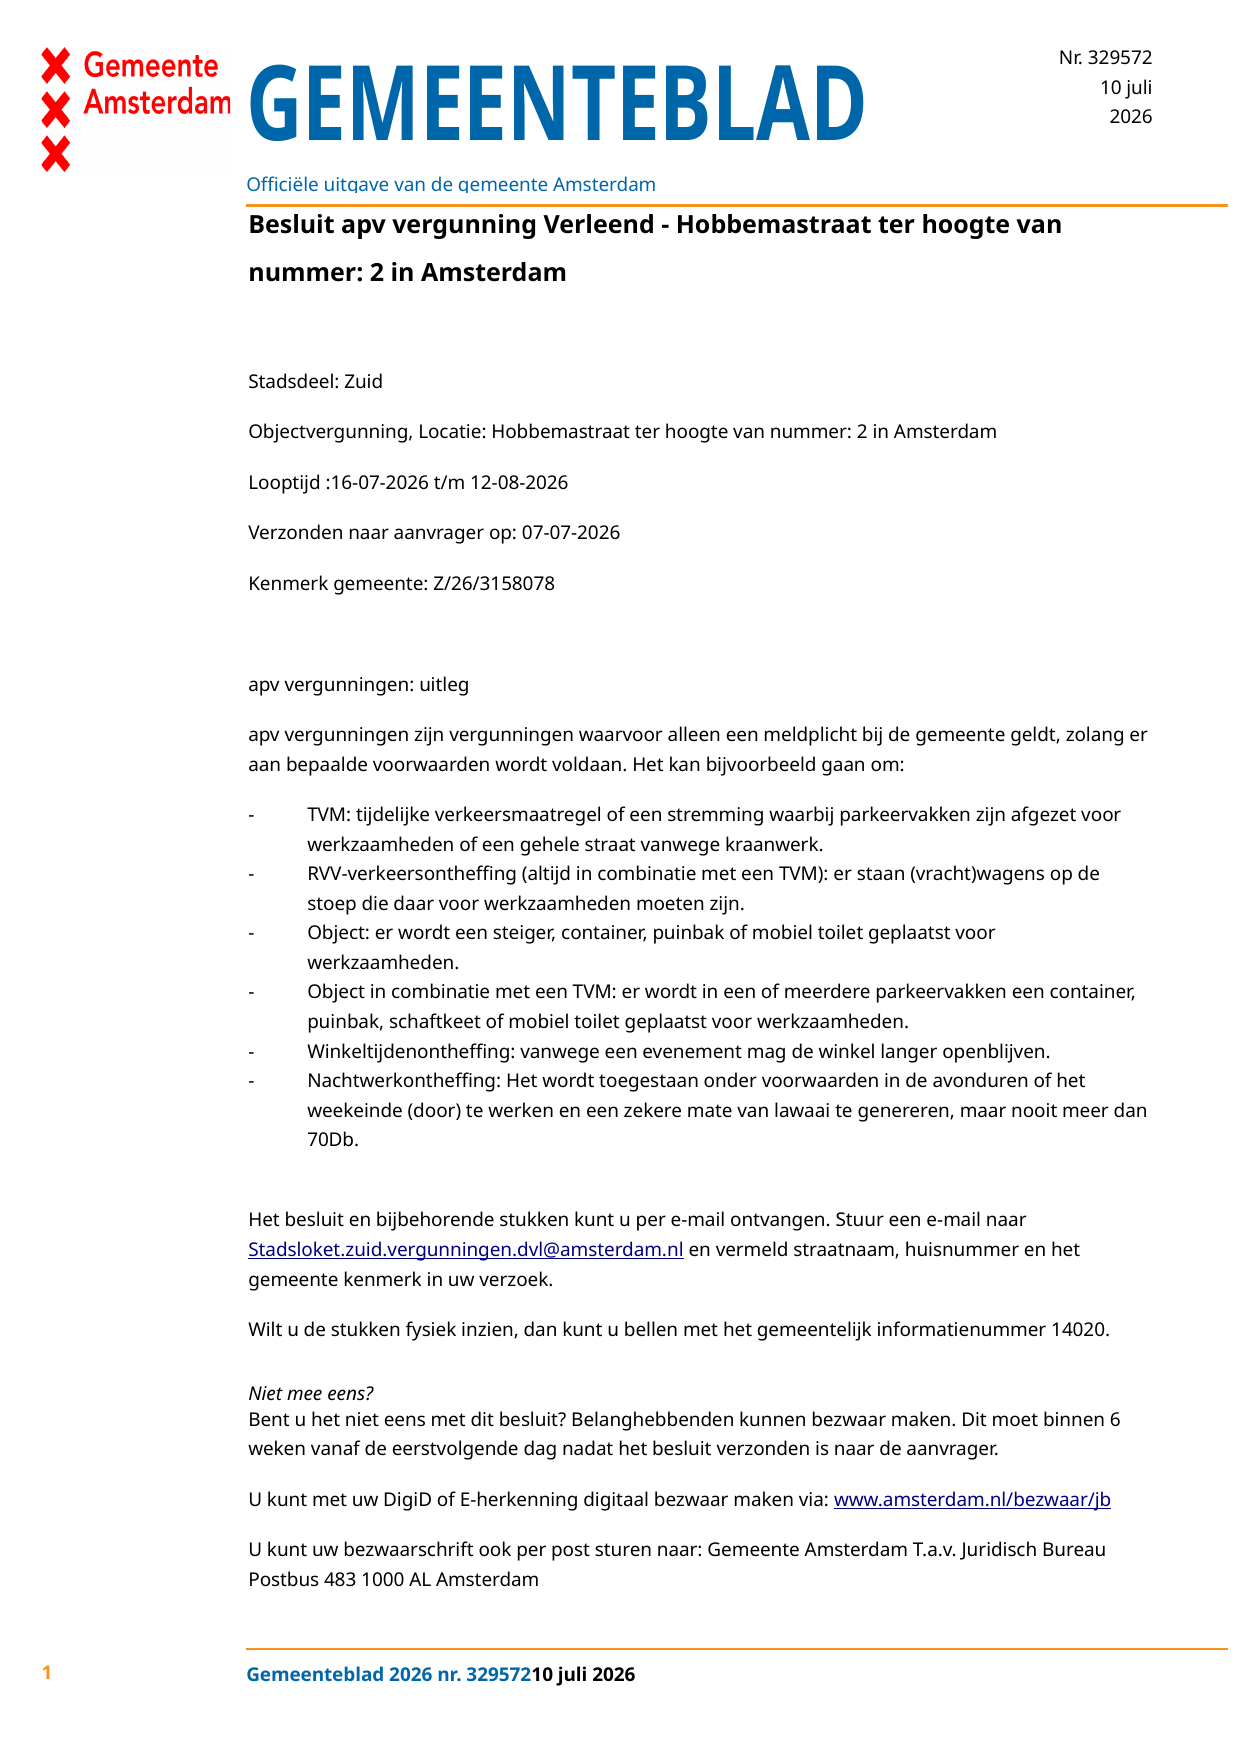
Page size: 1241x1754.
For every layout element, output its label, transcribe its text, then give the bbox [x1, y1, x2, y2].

text Kenmerk gemeente: Z/26/3158078 [248, 570, 1152, 596]
list Nachtwerkontheffing: Het wordt toegestaan onder voorwaarden in de avonduren of het weekeinde (door) te werken en een zekere mate van lawaai te genereren, maar nooit meer dan 70Db. [248, 1067, 1152, 1152]
text Bent u het niet eens met dit besluit? Belanghebbenden kunnen bezwaar maken. Dit moet binnen 6 weken vanaf de eerstvolgende dag nadat het besluit verzonden is naar de aanvrager. [248, 1406, 1152, 1461]
text Objectvergunning, Locatie: Hobbemastraat ter hoogte van nummer: 2 in Amsterdam [248, 419, 1152, 444]
list Object in combinatie met een TVM: er wordt in een of meerdere parkeervakken een container, puinbak, schaftkeet of mobiel toilet geplaatst voor werkzaamheden. [248, 979, 1152, 1034]
text apv vergunningen: uitleg [248, 671, 1152, 697]
text apv vergunningen zijn vergunningen waarvoor alleen een meldplicht bij de gemeente geldt, zolang er aan bepaalde voorwaarden wordt voldaan. Het kan bijvoorbeeld gaan om: [248, 721, 1152, 777]
list Object: er wordt een steiger, container, puinbak of mobiel toilet geplaatst voor werkzaamheden. [248, 919, 1152, 975]
text Verzonden naar aanvrager op: 07-07-2026 [248, 519, 1152, 545]
text Wilt u de stukken fysiek inzien, dan kunt u bellen met het gemeentelijk informatienummer 14020. [248, 1316, 1152, 1342]
text Besluit apv vergunning Verleend - Hobbemastraat ter hoogte van nummer: 2 in Amsterdam [248, 207, 1152, 288]
text U kunt uw bezwaarschrift ook per post sturen naar: Gemeente Amsterdam T.a.v. Juridisch Bureau Postbus 483 1000 AL Amsterdam [248, 1536, 1152, 1592]
list Winkeltijdenontheffing: vanwege een evenement mag de winkel langer openblijven. [248, 1038, 1152, 1064]
text U kunt met uw DigiD of E-herkenning digitaal bezwaar maken via: www.amsterdam.nl/bezwaar/jb [248, 1486, 1152, 1512]
text Het besluit en bijbehorende stukken kunt u per e-mail ontvangen. Stuur een e-mail naar Stadsloket.zuid.vergunningen.dvl@amsterdam.nl en vermeld straatnaam, huisnummer en het gemeente kenmerk in uw verzoek. [248, 1207, 1152, 1292]
text Niet mee eens? [248, 1380, 1152, 1406]
text Looptijd :16-07-2026 t/m 12-08-2026 [248, 469, 1152, 495]
picture [41, 47, 231, 172]
text Stadsdeel: Zuid [248, 368, 1152, 394]
list RVV-verkeersontheffing (altijd in combinatie met een TVM): er staan (vracht)wagens op de stoep die daar voor werkzaamheden moeten zijn. [248, 860, 1152, 916]
list TVM: tijdelijke verkeersmaatregel of een stremming waarbij parkeervakken zijn afgezet voor werkzaamheden of een gehele straat vanwege kraanwerk. [248, 801, 1152, 857]
